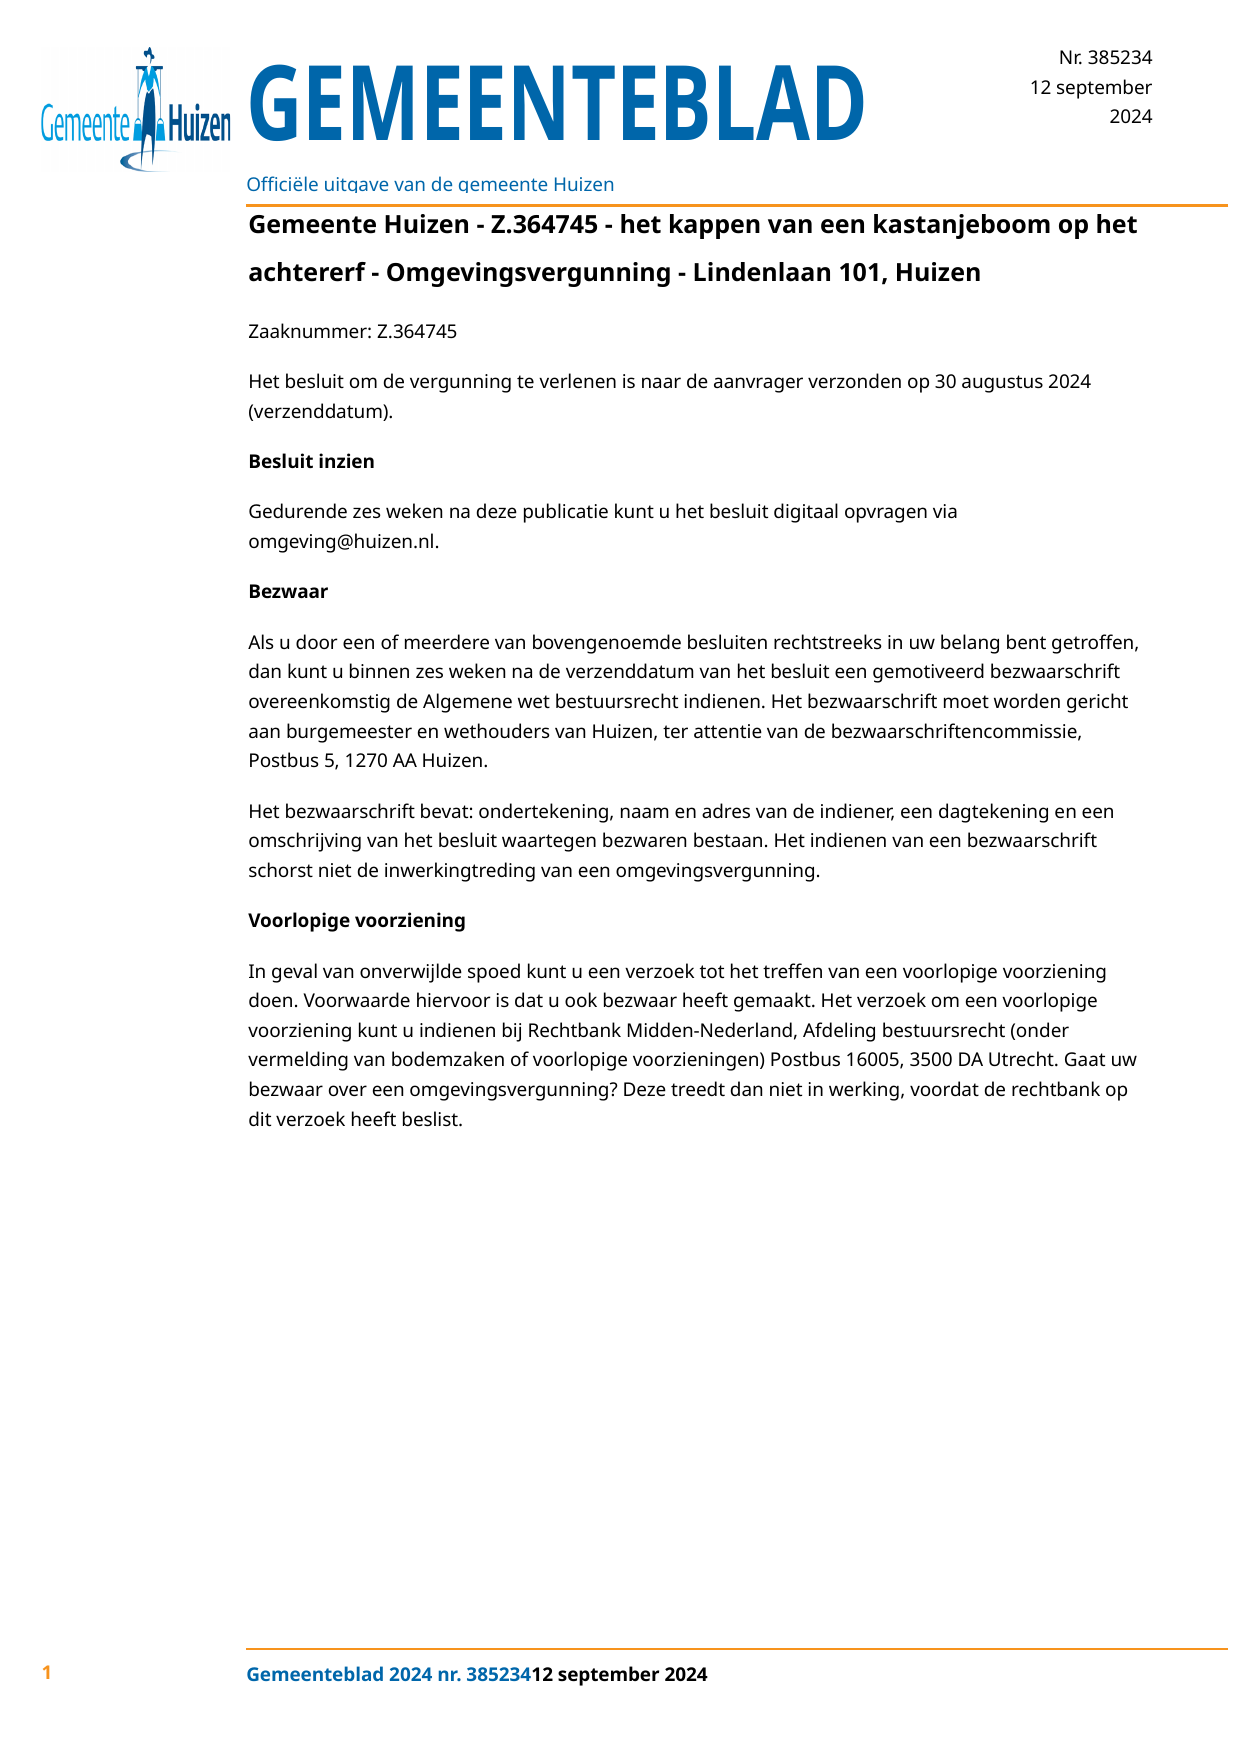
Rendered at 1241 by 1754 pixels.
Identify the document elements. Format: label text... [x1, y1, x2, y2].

text Het bezwaarschrift bevat: ondertekening, naam en adres van de indiener, een dagtekening en een omschrijving van het besluit waartegen bezwaren bestaan. Het indienen van een bezwaarschrift schorst niet de inwerkingtreding van een omgevingsvergunning. [248, 798, 1152, 883]
text Voorlopige voorziening [248, 907, 1152, 933]
text In geval van onverwijlde spoed kunt u een verzoek tot het treffen van een voorlopige voorziening doen. Voorwaarde hiervoor is dat u ook bezwaar heeft gemaakt. Het verzoek om een voorlopige voorziening kunt u indienen bij Rechtbank Midden-Nederland, Afdeling bestuursrecht (onder vermelding van bodemzaken of voorlopige voorzieningen) Postbus 16005, 3500 DA Utrecht. Gaat uw bezwaar over een omgevingsvergunning? Deze treedt dan niet in werking, voordat de rechtbank op dit verzoek heeft beslist. [248, 958, 1152, 1132]
picture [41, 47, 231, 172]
text Bezwaar [248, 579, 1152, 604]
text Als u door een of meerdere van bovengenoemde besluiten rechtstreeks in uw belang bent getroffen, dan kunt u binnen zes weken na de verzenddatum van het besluit een gemotiveerd bezwaarschrift overeenkomstig de Algemene wet bestuursrecht indienen. Het bezwaarschrift moet worden gericht aan burgemeester en wethouders van Huizen, ter attentie van de bezwaarschriftencommissie, Postbus 5, 1270 AA Huizen. [248, 629, 1152, 773]
text Zaaknummer: Z.364745 [248, 318, 1152, 344]
text Het besluit om de vergunning te verlenen is naar de aanvrager verzonden op 30 augustus 2024 (verzenddatum). [248, 368, 1152, 424]
text Besluit inzien [248, 448, 1152, 474]
text Gemeente Huizen - Z.364745 - het kappen van een kastanjeboom op het achtererf - Omgevingsvergunning - Lindenlaan 101, Huizen [248, 207, 1152, 288]
text Gedurende zes weken na deze publicatie kunt u het besluit digitaal opvragen via omgeving@huizen.nl. [248, 499, 1152, 554]
